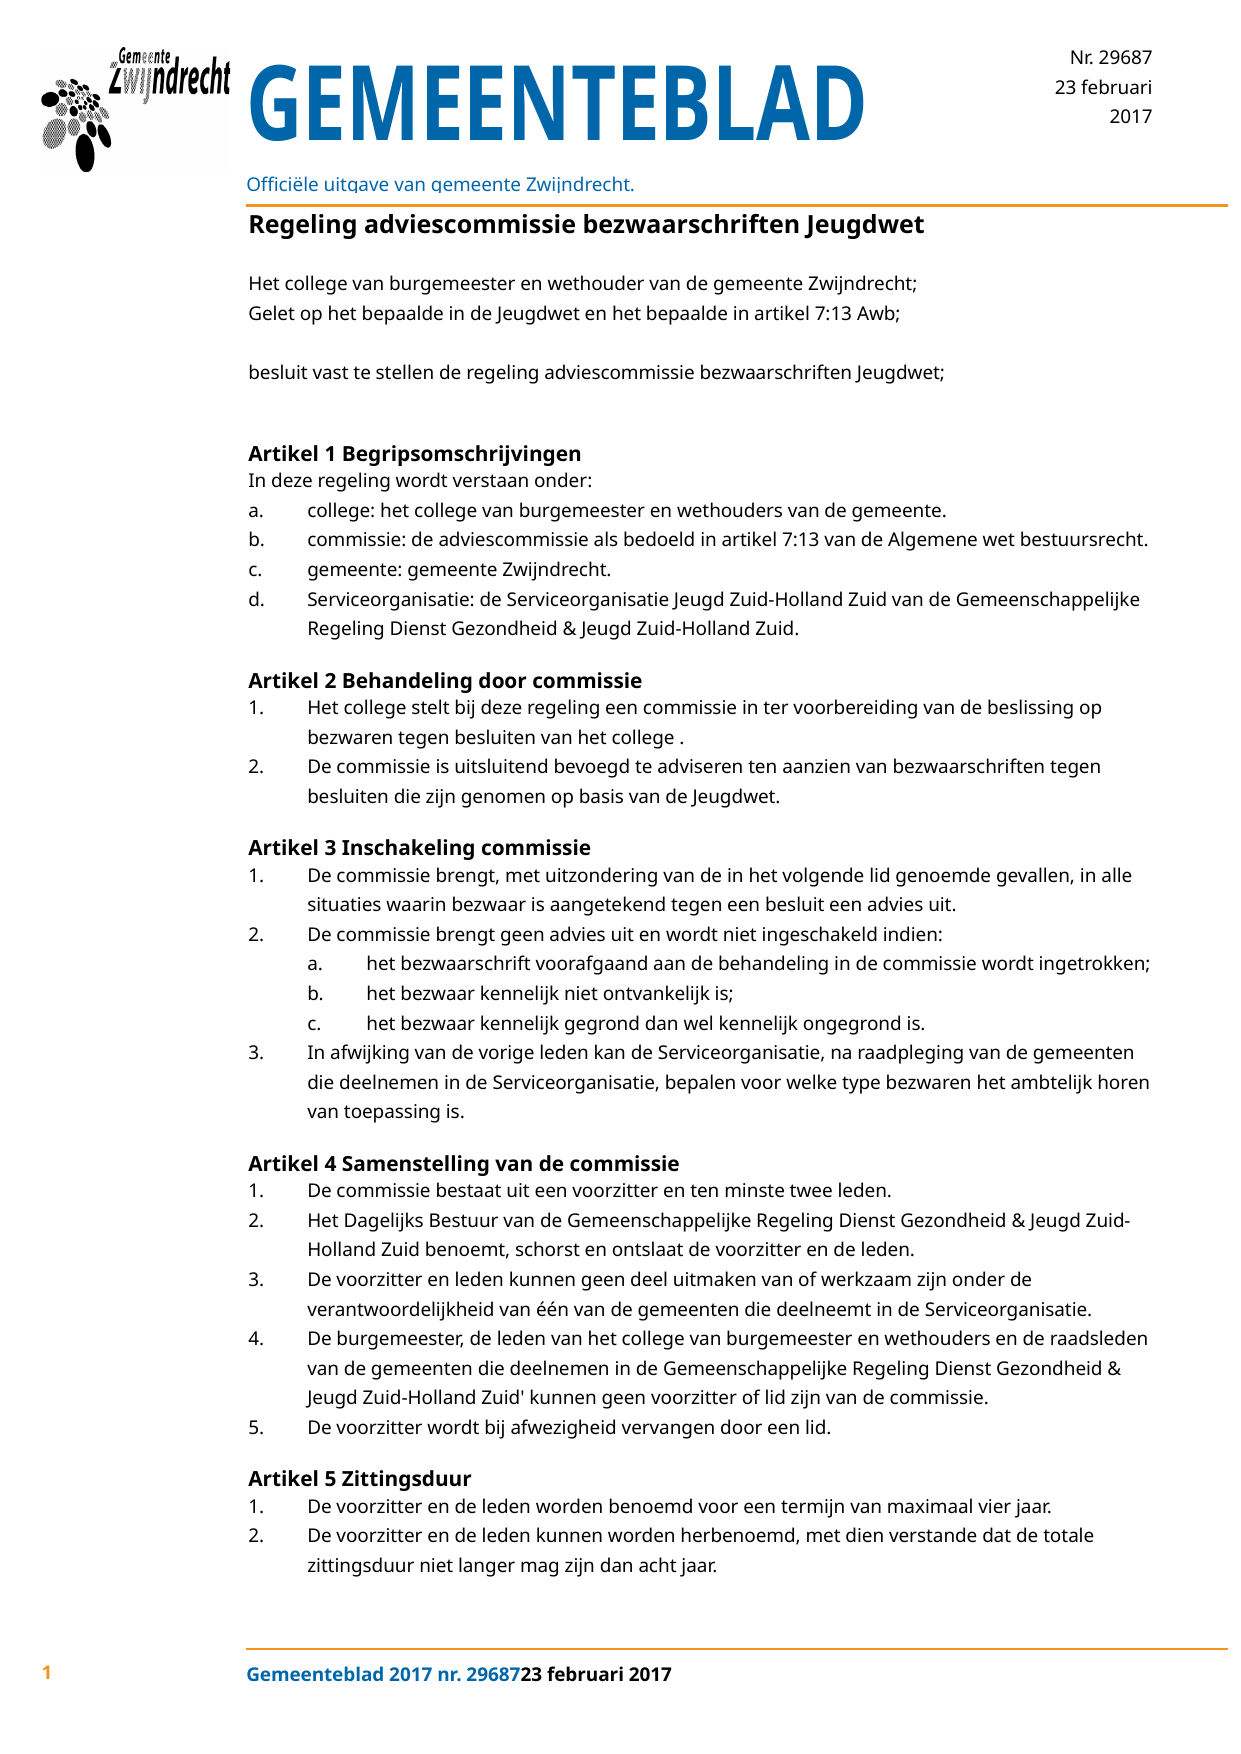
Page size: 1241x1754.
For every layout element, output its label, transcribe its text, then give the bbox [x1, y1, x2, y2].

list De voorzitter en leden kunnen geen deel uitmaken van of werkzaam zijn onder de verantwoordelijkheid van één van de gemeenten die deelneemt in de Serviceorganisatie. [248, 1266, 1152, 1321]
list het bezwaarschrift voorafgaand aan de behandeling in de commissie wordt ingetrokken; [307, 951, 1152, 976]
list Het college stelt bij deze regeling een commissie in ter voorbereiding van de beslissing op bezwaren tegen besluiten van het college . [248, 694, 1152, 749]
text Het college van burgemeester en wethouder van de gemeente Zwijndrecht; [248, 270, 1152, 296]
list college: het college van burgemeester en wethouders van de gemeente. [248, 497, 1152, 523]
list commissie: de adviescommissie als bedoeld in artikel 7:13 van de Algemene wet bestuursrecht. [248, 527, 1152, 552]
text In deze regeling wordt verstaan onder: [248, 467, 1152, 493]
list In afwijking van de vorige leden kan de Serviceorganisatie, na raadpleging van de gemeenten die deelnemen in de Serviceorganisatie, bepalen voor welke type bezwaren het ambtelijk horen van toepassing is. [248, 1039, 1152, 1124]
list De voorzitter wordt bij afwezigheid vervangen door een lid. [248, 1414, 1152, 1440]
text Regeling adviescommissie bezwaarschriften Jeugdwet [248, 207, 1152, 241]
text besluit vast te stellen de regeling adviescommissie bezwaarschriften Jeugdwet; [248, 359, 1152, 385]
list het bezwaar kennelijk gegrond dan wel kennelijk ongegrond is. [307, 1010, 1152, 1036]
list De voorzitter en de leden worden benoemd voor een termijn van maximaal vier jaar. [248, 1493, 1152, 1519]
list De commissie is uitsluitend bevoegd te adviseren ten aanzien van bezwaarschriften tegen besluiten die zijn genomen op basis van de Jeugdwet. [248, 753, 1152, 809]
list De voorzitter en de leden kunnen worden herbenoemd, met dien verstande dat de totale zittingsduur niet langer mag zijn dan acht jaar. [248, 1522, 1152, 1578]
list gemeente: gemeente Zwijndrecht. [248, 556, 1152, 582]
text Gelet op het bepaalde in de Jeugdwet en het bepaalde in artikel 7:13 Awb; [248, 300, 1152, 326]
list Het Dagelijks Bestuur van de Gemeenschappelijke Regeling Dienst Gezondheid & Jeugd Zuid-Holland Zuid benoemt, schorst en ontslaat de voorzitter en de leden. [248, 1207, 1152, 1262]
picture [41, 47, 231, 172]
list Serviceorganisatie: de Serviceorganisatie Jeugd Zuid-Holland Zuid van de Gemeenschappelijke Regeling Dienst Gezondheid & Jeugd Zuid-Holland Zuid. [248, 586, 1152, 641]
text Artikel 1 Begripsomschrijvingen [248, 439, 1152, 467]
text Artikel 4 Samenstelling van de commissie [248, 1149, 1152, 1177]
list het bezwaar kennelijk niet ontvankelijk is; [307, 980, 1152, 1006]
text Artikel 5 Zittingsduur [248, 1464, 1152, 1493]
list De burgemeester, de leden van het college van burgemeester en wethouders en de raadsleden van de gemeenten die deelnemen in de Gemeenschappelijke Regeling Dienst Gezondheid & Jeugd Zuid-Holland Zuid' kunnen geen voorzitter of lid zijn van de commissie. [248, 1325, 1152, 1410]
list De commissie bestaat uit een voorzitter en ten minste twee leden. [248, 1177, 1152, 1203]
text Artikel 2 Behandeling door commissie [248, 666, 1152, 694]
list De commissie brengt geen advies uit en wordt niet ingeschakeld indien: [248, 921, 1152, 947]
list De commissie brengt, met uitzondering van de in het volgende lid genoemde gevallen, in alle situaties waarin bezwaar is aangetekend tegen een besluit een advies uit. [248, 862, 1152, 917]
text Artikel 3 Inschakeling commissie [248, 833, 1152, 862]
